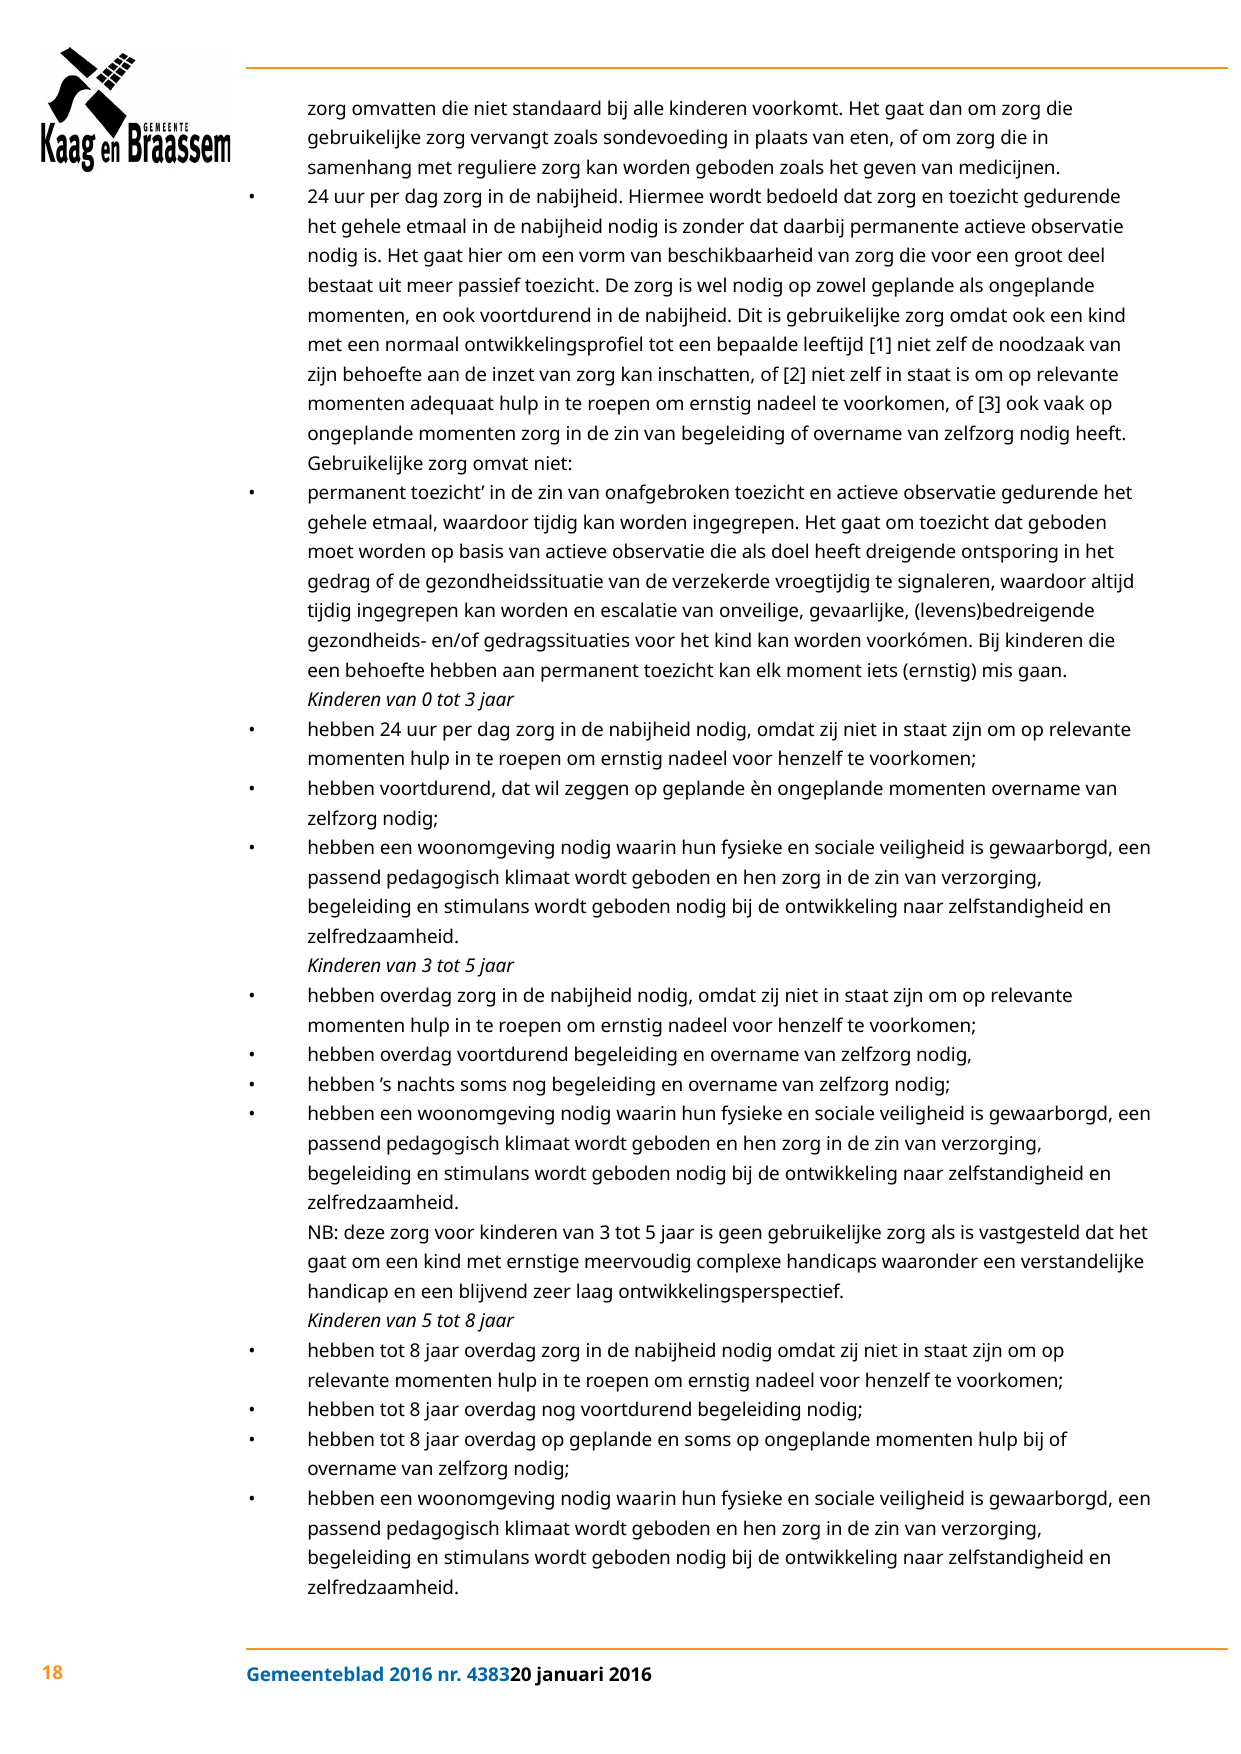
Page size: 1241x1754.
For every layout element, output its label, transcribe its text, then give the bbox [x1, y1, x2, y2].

list Kinderen van 0 tot 3 jaar [248, 686, 1152, 712]
list hebben een woonomgeving nodig waarin hun fysieke en sociale veiligheid is gewaarborgd, een passend pedagogisch klimaat wordt geboden en hen zorg in de zin van verzorging, begeleiding en stimulans wordt geboden nodig bij de ontwikkeling naar zelfstandigheid en zelfredzaamheid. [248, 1101, 1152, 1215]
list hebben ’s nachts soms nog begeleiding en overname van zelfzorg nodig; [248, 1071, 1152, 1097]
list 24 uur per dag zorg in de nabijheid. Hiermee wordt bedoeld dat zorg en toezicht gedurende het gehele etmaal in de nabijheid nodig is zonder dat daarbij permanente actieve observatie nodig is. Het gaat hier om een vorm van beschikbaarheid van zorg die voor een groot deel bestaat uit meer passief toezicht. De zorg is wel nodig op zowel geplande als ongeplande momenten, en ook voortdurend in de nabijheid. Dit is gebruikelijke zorg omdat ook een kind met een normaal ontwikkelingsprofiel tot een bepaalde leeftijd [1] niet zelf de noodzaak van zijn behoefte aan de inzet van zorg kan inschatten, of [2] niet zelf in staat is om op relevante momenten adequaat hulp in te roepen om ernstig nadeel te voorkomen, of [3] ook vaak op ongeplande momenten zorg in de zin van begeleiding of overname van zelfzorg nodig heeft. [248, 183, 1152, 446]
list hebben 24 uur per dag zorg in de nabijheid nodig, omdat zij niet in staat zijn om op relevante momenten hulp in te roepen om ernstig nadeel voor henzelf te voorkomen; [248, 716, 1152, 771]
list hebben een woonomgeving nodig waarin hun fysieke en sociale veiligheid is gewaarborgd, een passend pedagogisch klimaat wordt geboden en hen zorg in de zin van verzorging, begeleiding en stimulans wordt geboden nodig bij de ontwikkeling naar zelfstandigheid en zelfredzaamheid. [248, 834, 1152, 949]
list permanent toezicht’ in de zin van onafgebroken toezicht en actieve observatie gedurende het gehele etmaal, waardoor tijdig kan worden ingegrepen. Het gaat om toezicht dat geboden moet worden op basis van actieve observatie die als doel heeft dreigende ontsporing in het gedrag of de gezondheidssituatie van de verzekerde vroegtijdig te signaleren, waardoor altijd tijdig ingegrepen kan worden en escalatie van onveilige, gevaarlijke, (levens)bedreigende gezondheids- en/of gedragssituaties voor het kind kan worden voorkómen. Bij kinderen die een behoefte hebben aan permanent toezicht kan elk moment iets (ernstig) mis gaan. [248, 479, 1152, 683]
list hebben voortdurend, dat wil zeggen op geplande èn ongeplande momenten overname van zelfzorg nodig; [248, 775, 1152, 831]
list Kinderen van 5 tot 8 jaar [248, 1308, 1152, 1333]
list hebben een woonomgeving nodig waarin hun fysieke en sociale veiligheid is gewaarborgd, een passend pedagogisch klimaat wordt geboden en hen zorg in de zin van verzorging, begeleiding en stimulans wordt geboden nodig bij de ontwikkeling naar zelfstandigheid en zelfredzaamheid. [248, 1485, 1152, 1600]
list hebben tot 8 jaar overdag zorg in de nabijheid nodig omdat zij niet in staat zijn om op relevante momenten hulp in te roepen om ernstig nadeel voor henzelf te voorkomen; [248, 1337, 1152, 1393]
picture [41, 47, 231, 172]
list hebben tot 8 jaar overdag op geplande en soms op ongeplande momenten hulp bij of overname van zelfzorg nodig; [248, 1426, 1152, 1481]
list Gebruikelijke zorg omvat niet: [248, 450, 1152, 476]
list hebben tot 8 jaar overdag nog voortdurend begeleiding nodig; [248, 1396, 1152, 1422]
list hebben overdag zorg in de nabijheid nodig, omdat zij niet in staat zijn om op relevante momenten hulp in te roepen om ernstig nadeel voor henzelf te voorkomen; [248, 982, 1152, 1038]
list NB: deze zorg voor kinderen van 3 tot 5 jaar is geen gebruikelijke zorg als is vastgesteld dat het gaat om een kind met ernstige meervoudig complexe handicaps waaronder een verstandelijke handicap en een blijvend zeer laag ontwikkelingsperspectief. [248, 1219, 1152, 1304]
list zorg omvatten die niet standaard bij alle kinderen voorkomt. Het gaat dan om zorg die gebruikelijke zorg vervangt zoals sondevoeding in plaats van eten, of om zorg die in samenhang met reguliere zorg kan worden geboden zoals het geven van medicijnen. [248, 95, 1152, 180]
list Kinderen van 3 tot 5 jaar [248, 953, 1152, 978]
list hebben overdag voortdurend begeleiding en overname van zelfzorg nodig, [248, 1041, 1152, 1067]
